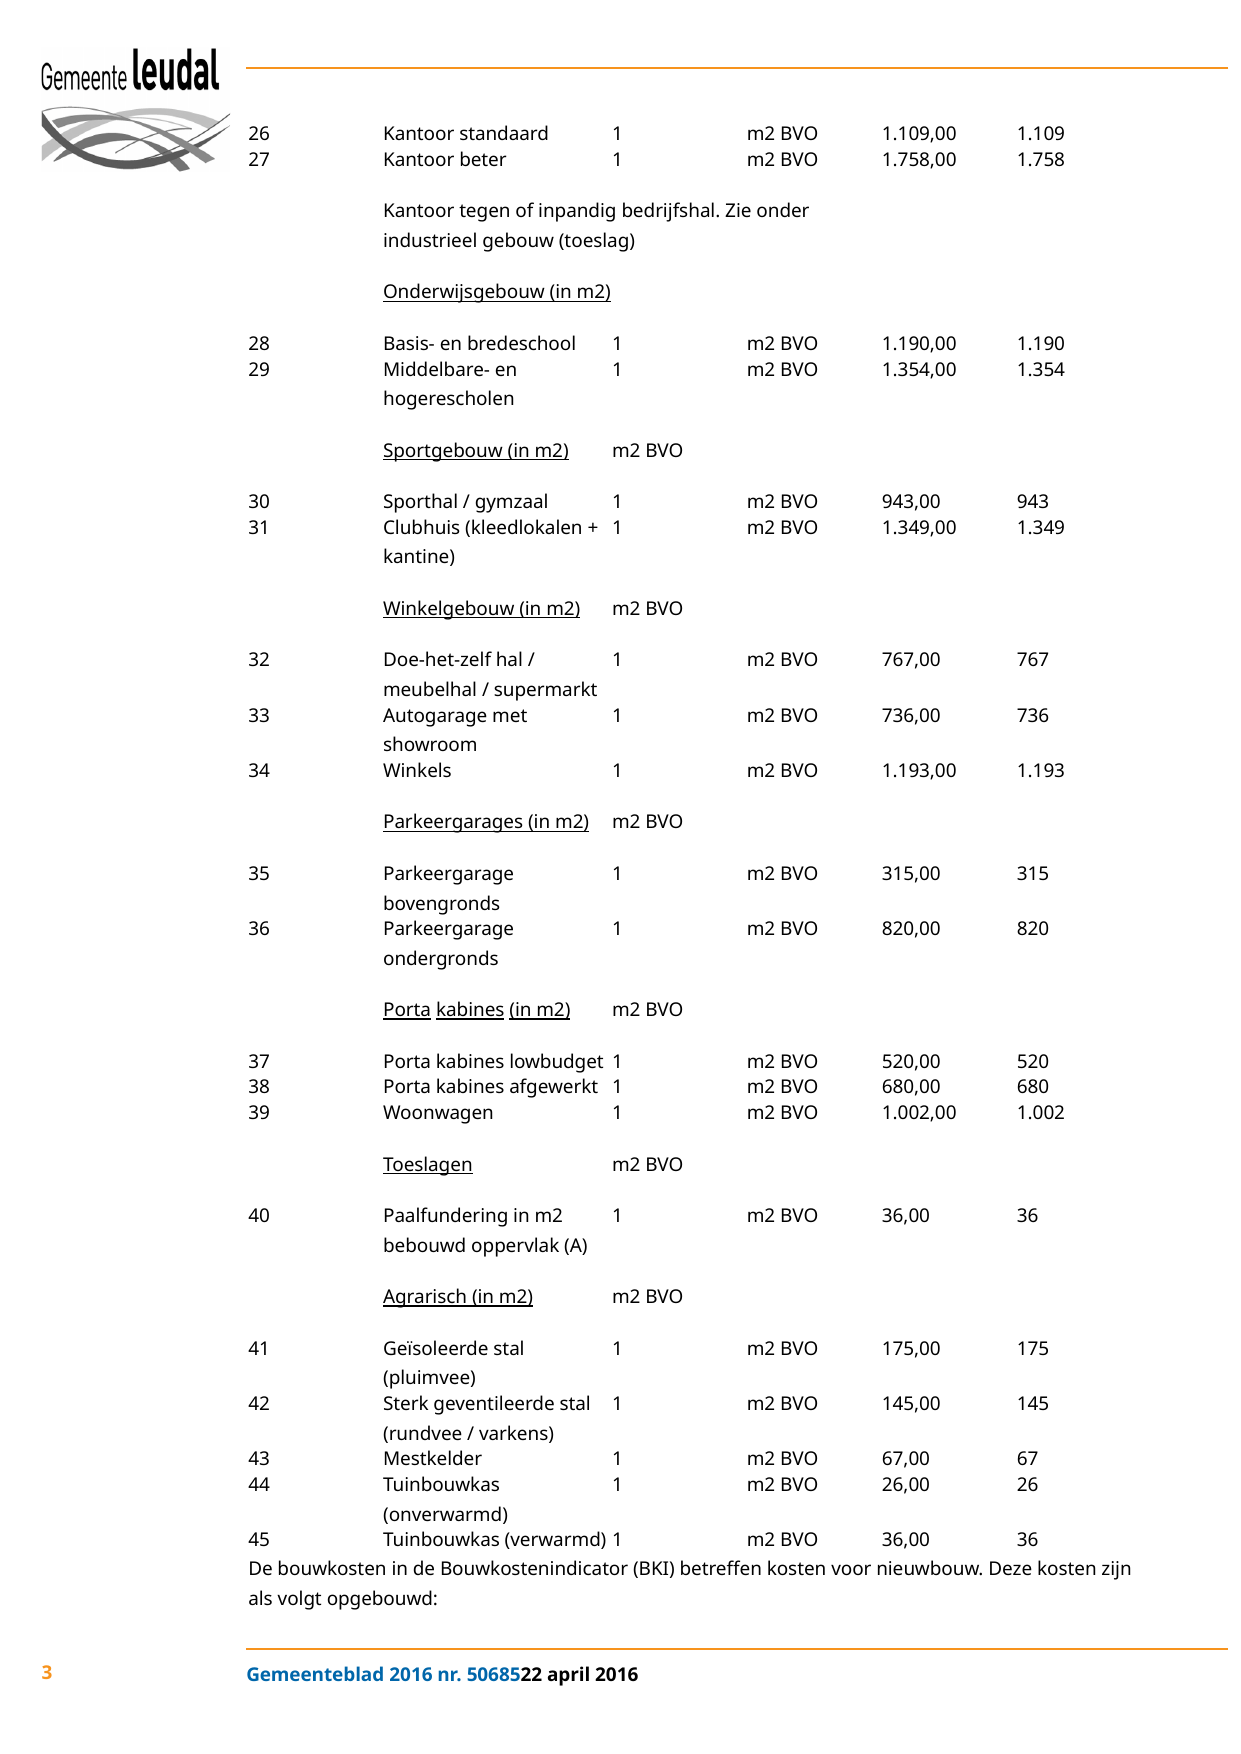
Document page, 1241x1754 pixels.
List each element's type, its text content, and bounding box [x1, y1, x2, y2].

table_cell Middelbare- en hogerescholen [383, 356, 612, 411]
table_cell 36 [248, 916, 383, 971]
table_cell [612, 1125, 747, 1151]
table_cell [747, 997, 882, 1022]
table_cell m2 BVO [747, 356, 882, 411]
table_cell [882, 595, 1017, 621]
table_cell m2 BVO [747, 1048, 882, 1074]
table_cell [248, 305, 383, 330]
table_cell 37 [248, 1048, 383, 1074]
table_cell Onderwijsgebouw (in m2) [383, 279, 612, 304]
table_cell m2 BVO [747, 330, 882, 356]
table_cell [747, 835, 882, 860]
table_cell m2 BVO [612, 809, 747, 834]
table_cell [248, 253, 383, 279]
table_cell Tuinbouwkas (verwarmd) [383, 1527, 612, 1552]
table_cell [1017, 835, 1152, 860]
table_cell [747, 95, 882, 121]
table_cell m2 BVO [747, 489, 882, 514]
table_cell 32 [248, 647, 383, 702]
table_cell [383, 783, 612, 809]
table_cell [248, 997, 383, 1022]
table_cell Tuinbouwkas (onverwarmd) [383, 1471, 612, 1527]
table_cell 30 [248, 489, 383, 514]
text De bouwkosten in de Bouwkostenindicator (BKI) betreffen kosten voor nieuwbouw. Deze kosten zijn als volgt opgebouwd: [248, 1556, 1152, 1611]
table_cell Sterk geventileerde stal (rundvee / varkens) [383, 1390, 612, 1446]
table_cell Autogarage met showroom [383, 702, 612, 757]
table_cell Basis- en bredeschool [383, 330, 612, 356]
table_cell [1017, 783, 1152, 809]
table_cell [612, 305, 747, 330]
table_cell [248, 411, 383, 437]
table_cell 1 [612, 330, 747, 356]
table_cell 1.002,00 [882, 1100, 1017, 1125]
table_cell [612, 835, 747, 860]
table_cell Parkeergarage ondergronds [383, 916, 612, 971]
table_cell 1.354 [1017, 356, 1152, 411]
table_cell [612, 95, 747, 121]
table_cell [612, 172, 747, 198]
table_cell m2 BVO [612, 437, 747, 463]
table_cell [1017, 198, 1152, 253]
table_cell Porta kabines afgewerkt [383, 1074, 612, 1099]
table_cell [612, 971, 747, 997]
table_cell m2 BVO [747, 514, 882, 569]
table_cell [1017, 595, 1152, 621]
table_cell 1.109 [1017, 121, 1152, 146]
table_cell [383, 305, 612, 330]
table_cell m2 BVO [747, 1390, 882, 1446]
table_cell 1 [612, 702, 747, 757]
table_cell [1017, 997, 1152, 1022]
table_cell 1.349,00 [882, 514, 1017, 569]
table_cell 1.190 [1017, 330, 1152, 356]
table_cell [1017, 95, 1152, 121]
table_cell [383, 621, 612, 647]
table_cell [612, 570, 747, 595]
table_cell m2 BVO [747, 916, 882, 971]
table_cell 767 [1017, 647, 1152, 702]
table_cell [248, 437, 383, 463]
table_cell [882, 1258, 1017, 1283]
table_cell [612, 463, 747, 488]
table_cell [882, 463, 1017, 488]
table_cell [1017, 279, 1152, 304]
table_cell [383, 172, 612, 198]
table_cell [383, 1125, 612, 1151]
table_cell [882, 172, 1017, 198]
table_cell [1017, 971, 1152, 997]
table_cell 26 [1017, 1471, 1152, 1527]
table_cell 1 [612, 1471, 747, 1527]
table_cell [612, 1309, 747, 1335]
table_cell [383, 253, 612, 279]
table_cell 31 [248, 514, 383, 569]
table_cell Woonwagen [383, 1100, 612, 1125]
table_cell [747, 463, 882, 488]
table_cell [1017, 1125, 1152, 1151]
table_cell [612, 411, 747, 437]
table_cell [248, 198, 383, 253]
table_cell 1 [612, 1203, 747, 1258]
table_cell 42 [248, 1390, 383, 1446]
table_cell m2 BVO [747, 1100, 882, 1125]
table_cell 35 [248, 860, 383, 916]
table_cell [747, 279, 882, 304]
table_cell m2 BVO [747, 757, 882, 783]
table_cell 820 [1017, 916, 1152, 971]
table_cell [248, 1022, 383, 1048]
table_cell [882, 835, 1017, 860]
table_cell [747, 1284, 882, 1309]
table_cell 36,00 [882, 1203, 1017, 1258]
table_cell [248, 570, 383, 595]
table_cell Winkels [383, 757, 612, 783]
table_cell 26 [248, 121, 383, 146]
table_cell [248, 95, 383, 121]
table_cell [747, 1022, 882, 1048]
table_cell [248, 835, 383, 860]
table_cell Winkelgebouw (in m2) [383, 595, 612, 621]
table_cell [612, 783, 747, 809]
table_cell m2 BVO [747, 1074, 882, 1099]
table_cell m2 BVO [747, 702, 882, 757]
table_cell m2 BVO [747, 860, 882, 916]
table_cell [248, 809, 383, 834]
picture [41, 47, 231, 172]
table_cell m2 BVO [747, 647, 882, 702]
table_cell 943,00 [882, 489, 1017, 514]
table_cell 34 [248, 757, 383, 783]
table_cell 44 [248, 1471, 383, 1527]
table_cell [1017, 809, 1152, 834]
table_cell [248, 1309, 383, 1335]
table_cell 27 [248, 146, 383, 172]
table_cell [248, 1258, 383, 1283]
table_cell [882, 1284, 1017, 1309]
table_cell 175 [1017, 1335, 1152, 1390]
table_cell [383, 1022, 612, 1048]
table_cell 736 [1017, 702, 1152, 757]
table_cell 1.109,00 [882, 121, 1017, 146]
table_cell 1 [612, 1074, 747, 1099]
table_cell [882, 570, 1017, 595]
table_cell [383, 95, 612, 121]
table_cell [383, 1258, 612, 1283]
table_cell 1.193,00 [882, 757, 1017, 783]
table_cell 29 [248, 356, 383, 411]
table_cell [248, 621, 383, 647]
table_cell [882, 997, 1017, 1022]
table_cell [882, 279, 1017, 304]
table_cell [1017, 253, 1152, 279]
table_cell 315 [1017, 860, 1152, 916]
table_cell 1 [612, 1335, 747, 1390]
table_cell 145 [1017, 1390, 1152, 1446]
table_cell [747, 570, 882, 595]
table_cell [1017, 305, 1152, 330]
table_cell 1 [612, 757, 747, 783]
table_cell 680,00 [882, 1074, 1017, 1099]
table_cell [248, 172, 383, 198]
table_cell [1017, 411, 1152, 437]
table_cell 145,00 [882, 1390, 1017, 1446]
table_cell Kantoor tegen of inpandig bedrijfshal. Zie onder industrieel gebouw (toeslag) [383, 198, 882, 253]
table_cell [882, 621, 1017, 647]
table_cell 1 [612, 1390, 747, 1446]
table_cell [1017, 437, 1152, 463]
table_cell [882, 95, 1017, 121]
table_cell [383, 971, 612, 997]
table_cell 28 [248, 330, 383, 356]
table_cell m2 BVO [612, 997, 747, 1022]
table_cell 1 [612, 1527, 747, 1552]
table_cell [882, 1022, 1017, 1048]
table_cell 43 [248, 1446, 383, 1471]
table_cell [882, 253, 1017, 279]
table_cell 1 [612, 1048, 747, 1074]
table_cell [882, 305, 1017, 330]
table_cell [882, 1177, 1017, 1202]
table_cell [383, 463, 612, 488]
table_cell 1 [612, 514, 747, 569]
table_cell [747, 1125, 882, 1151]
table_cell 1.354,00 [882, 356, 1017, 411]
table_cell [612, 279, 747, 304]
table_cell [882, 783, 1017, 809]
table_cell [612, 1022, 747, 1048]
table_cell Sporthal / gymzaal [383, 489, 612, 514]
table_cell [1017, 172, 1152, 198]
table_cell [1017, 1177, 1152, 1202]
table_cell m2 BVO [747, 1335, 882, 1390]
table_cell Geïsoleerde stal (pluimvee) [383, 1335, 612, 1390]
table_cell Kantoor beter [383, 146, 612, 172]
table_cell 1.190,00 [882, 330, 1017, 356]
table_cell Parkeergarages (in m2) [383, 809, 612, 834]
table_cell [248, 279, 383, 304]
table_cell 1.758 [1017, 146, 1152, 172]
table_cell 36 [1017, 1203, 1152, 1258]
table_cell [747, 1309, 882, 1335]
table_cell Paalfundering in m2 bebouwd oppervlak (A) [383, 1203, 612, 1258]
table_cell [383, 570, 612, 595]
table_cell 315,00 [882, 860, 1017, 916]
table_cell [747, 1258, 882, 1283]
table_cell 40 [248, 1203, 383, 1258]
table_cell Parkeergarage bovengronds [383, 860, 612, 916]
table_cell [1017, 621, 1152, 647]
table_cell m2 BVO [747, 1527, 882, 1552]
table_cell 67 [1017, 1446, 1152, 1471]
table_cell [248, 595, 383, 621]
table_cell [1017, 463, 1152, 488]
table_cell 943 [1017, 489, 1152, 514]
table_cell [747, 1177, 882, 1202]
table_cell 26,00 [882, 1471, 1017, 1527]
table_cell [747, 783, 882, 809]
table_cell [882, 1309, 1017, 1335]
table_cell [612, 1258, 747, 1283]
table_cell 767,00 [882, 647, 1017, 702]
table_cell Porta kabines (in m2) [383, 997, 612, 1022]
table_cell 1.349 [1017, 514, 1152, 569]
table_cell m2 BVO [612, 1284, 747, 1309]
table_cell m2 BVO [747, 121, 882, 146]
table_cell [747, 172, 882, 198]
table_cell [383, 411, 612, 437]
table_cell [882, 411, 1017, 437]
table_cell [747, 1151, 882, 1177]
table_cell Agrarisch (in m2) [383, 1284, 612, 1309]
table_cell 67,00 [882, 1446, 1017, 1471]
table_cell m2 BVO [747, 146, 882, 172]
table_cell [747, 437, 882, 463]
table_cell 736,00 [882, 702, 1017, 757]
table_cell 45 [248, 1527, 383, 1552]
table_cell 175,00 [882, 1335, 1017, 1390]
table_cell [1017, 570, 1152, 595]
table_cell Porta kabines lowbudget [383, 1048, 612, 1074]
table_cell [612, 621, 747, 647]
table_cell m2 BVO [747, 1471, 882, 1527]
table_cell [1017, 1258, 1152, 1283]
table_cell 820,00 [882, 916, 1017, 971]
table_cell 1 [612, 489, 747, 514]
table_cell 41 [248, 1335, 383, 1390]
table_cell Mestkelder [383, 1446, 612, 1471]
table_cell 1.002 [1017, 1100, 1152, 1125]
table_cell 1 [612, 1446, 747, 1471]
table_cell [1017, 1151, 1152, 1177]
table_cell [747, 809, 882, 834]
table_cell [882, 971, 1017, 997]
table_cell [612, 1177, 747, 1202]
table_cell [1017, 1309, 1152, 1335]
table_cell 1.758,00 [882, 146, 1017, 172]
table_cell [747, 971, 882, 997]
table_cell [612, 253, 747, 279]
table_cell 36,00 [882, 1527, 1017, 1552]
table_cell m2 BVO [612, 595, 747, 621]
table_cell 1.193 [1017, 757, 1152, 783]
table_cell [248, 1151, 383, 1177]
table_cell Doe-het-zelf hal / meubelhal / supermarkt [383, 647, 612, 702]
table_cell m2 BVO [747, 1446, 882, 1471]
table_cell m2 BVO [612, 1151, 747, 1177]
table_cell Clubhuis (kleedlokalen + kantine) [383, 514, 612, 569]
table_cell 1 [612, 121, 747, 146]
table_cell 1 [612, 1100, 747, 1125]
table_cell 520 [1017, 1048, 1152, 1074]
table_cell Kantoor standaard [383, 121, 612, 146]
table_cell [882, 437, 1017, 463]
table_cell 1 [612, 356, 747, 411]
table_cell [383, 1177, 612, 1202]
table_cell [747, 411, 882, 437]
table_cell [248, 1284, 383, 1309]
table_cell [882, 1151, 1017, 1177]
table_cell [747, 305, 882, 330]
table_cell [747, 621, 882, 647]
table_cell 33 [248, 702, 383, 757]
table_cell [882, 809, 1017, 834]
table_cell [747, 595, 882, 621]
table_cell [747, 253, 882, 279]
table_cell [248, 463, 383, 488]
table_cell 38 [248, 1074, 383, 1099]
table_cell [882, 1125, 1017, 1151]
table_cell [248, 1125, 383, 1151]
table_cell 680 [1017, 1074, 1152, 1099]
table_cell [383, 835, 612, 860]
table_cell [248, 783, 383, 809]
table_cell [1017, 1022, 1152, 1048]
table_cell 520,00 [882, 1048, 1017, 1074]
table_cell Sportgebouw (in m2) [383, 437, 612, 463]
table_cell [248, 1177, 383, 1202]
table_cell [882, 198, 1017, 253]
table_cell 1 [612, 647, 747, 702]
table_cell 39 [248, 1100, 383, 1125]
table_cell Toeslagen [383, 1151, 612, 1177]
table_cell 36 [1017, 1527, 1152, 1552]
table_cell [383, 1309, 612, 1335]
table_cell 1 [612, 916, 747, 971]
table_cell 1 [612, 860, 747, 916]
table_cell m2 BVO [747, 1203, 882, 1258]
table_cell [248, 971, 383, 997]
table_cell 1 [612, 146, 747, 172]
table_cell [1017, 1284, 1152, 1309]
